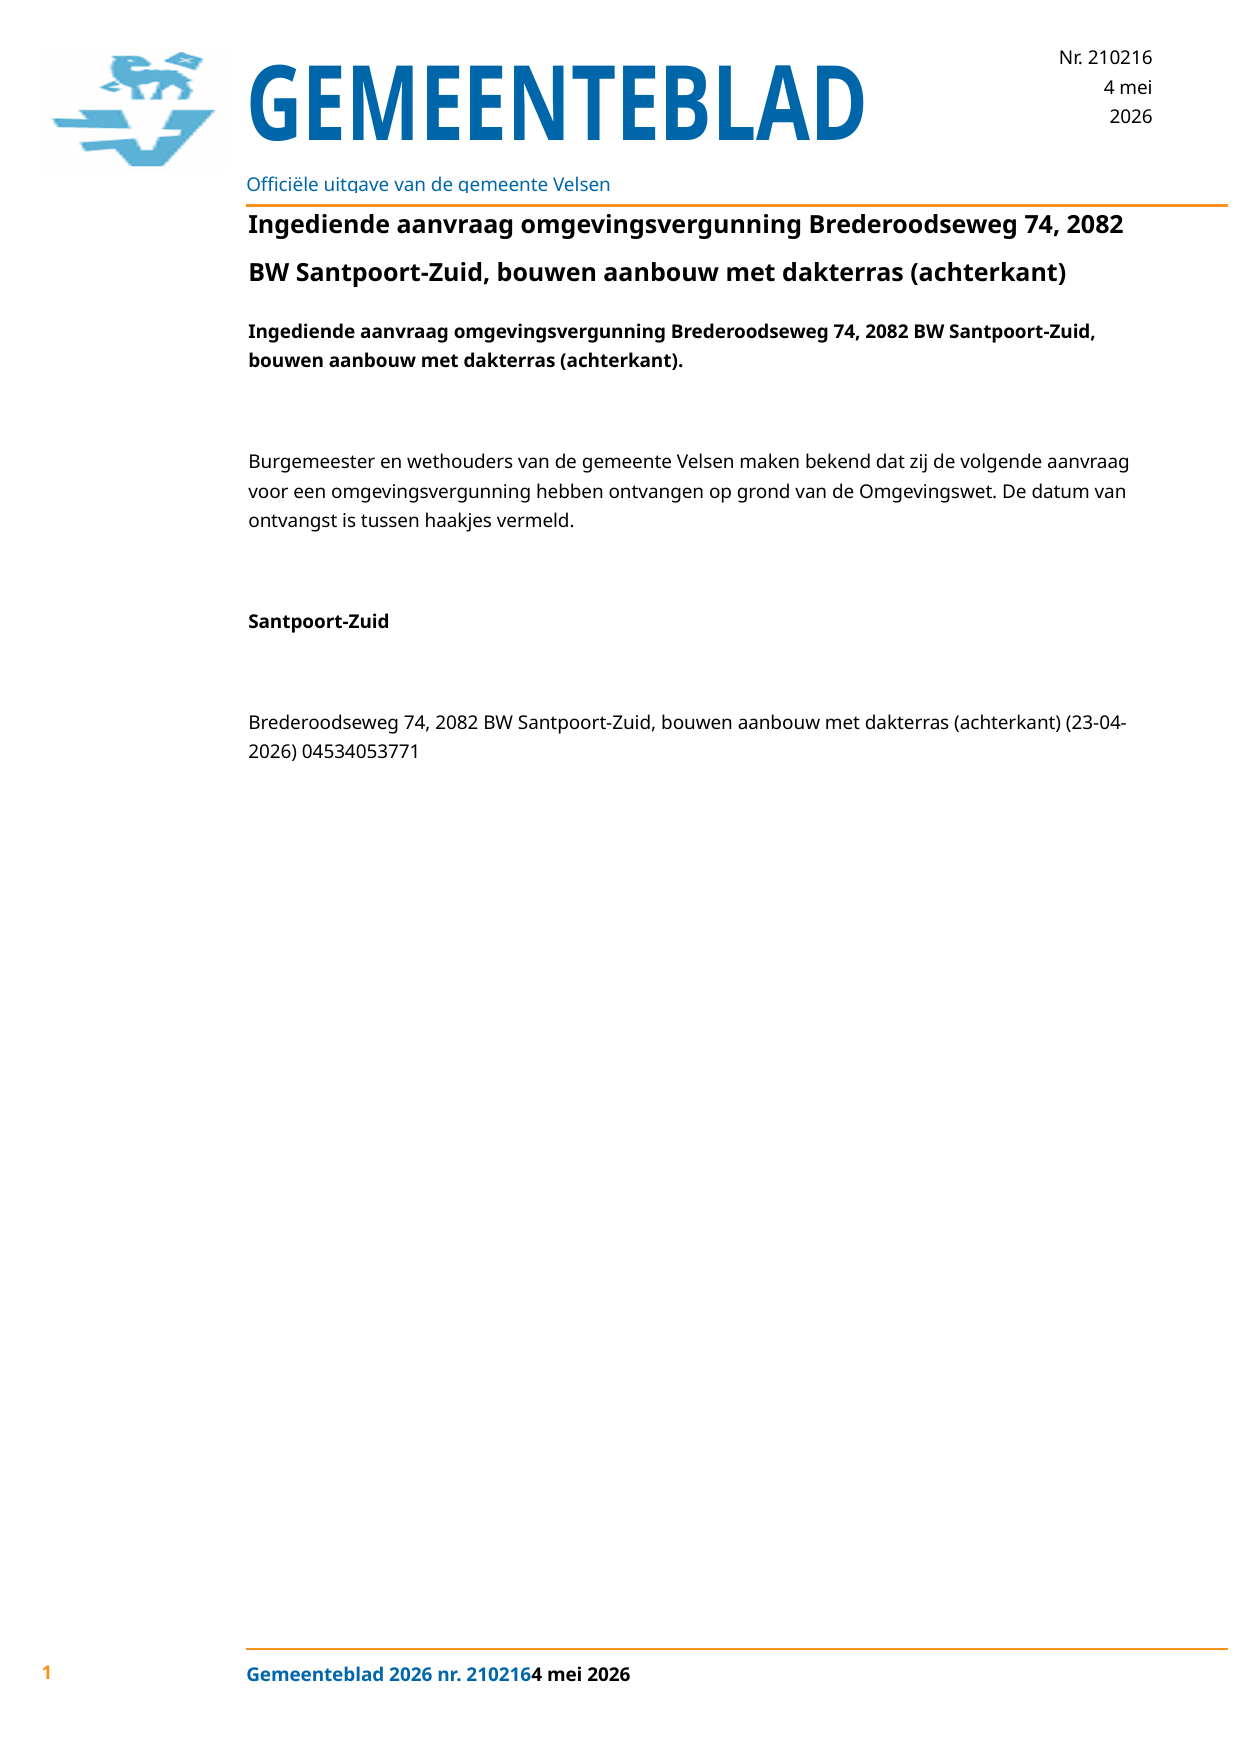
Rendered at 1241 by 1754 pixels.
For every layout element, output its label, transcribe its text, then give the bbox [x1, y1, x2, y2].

text Santpoort-Zuid [248, 608, 1152, 634]
text Burgemeester en wethouders van de gemeente Velsen maken bekend dat zij de volgende aanvraag voor een omgevingsvergunning hebben ontvangen op grond van de Omgevingswet. De datum van ontvangst is tussen haakjes vermeld. [248, 448, 1152, 533]
text Ingediende aanvraag omgevingsvergunning Brederoodseweg 74, 2082 BW Santpoort-Zuid, bouwen aanbouw met dakterras (achterkant). [248, 318, 1152, 373]
text Ingediende aanvraag omgevingsvergunning Brederoodseweg 74, 2082 BW Santpoort-Zuid, bouwen aanbouw met dakterras (achterkant) [248, 207, 1152, 288]
text Brederoodseweg 74, 2082 BW Santpoort-Zuid, bouwen aanbouw met dakterras (achterkant) (23-04-2026) 04534053771 [248, 709, 1152, 764]
picture [41, 47, 231, 172]
